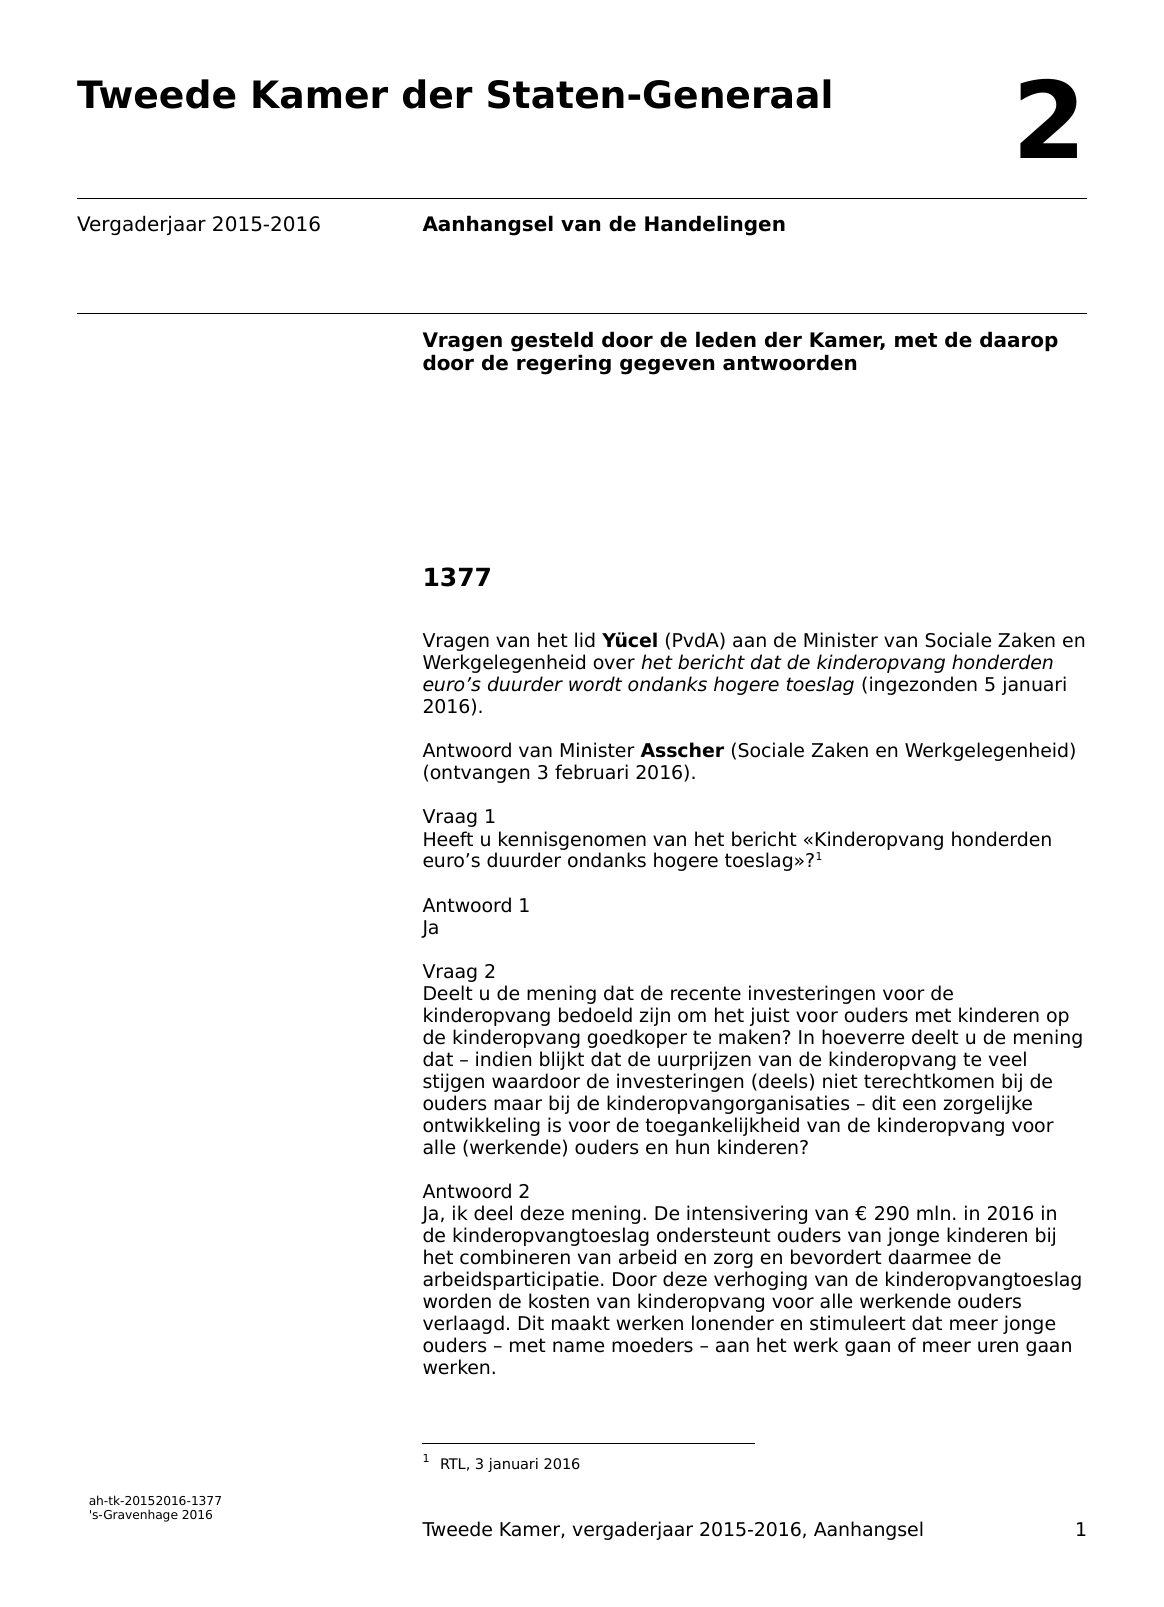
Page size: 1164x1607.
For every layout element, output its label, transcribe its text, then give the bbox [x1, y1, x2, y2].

text RTL, 3 januari 2016 [422, 1452, 1087, 1474]
text Antwoord van Minister Asscher (Sociale Zaken en Werkgelegenheid) (ontvangen 3 februari 2016). [422, 740, 1087, 784]
text Ja [422, 917, 1087, 938]
text 's-Gravenhage 2016 [88, 1508, 323, 1522]
table_cell Aanhangsel van de Handelingen [422, 199, 1087, 313]
table_header Tweede Kamer der Staten-Generaal [77, 59, 886, 198]
text 1377 [422, 563, 1087, 592]
table_cell Vragen gesteld door de leden der Kamer, met de daarop door de regering gegeven antwoorden [422, 314, 1087, 375]
table_header 2 [886, 59, 1087, 198]
text Vraag 1 [422, 806, 1087, 828]
table_cell [77, 314, 422, 375]
text Heeft u kennisgenomen van het bericht «Kinderopvang honderden euro’s duurder ondanks hogere toeslag»? [422, 828, 1087, 872]
table_cell Vergaderjaar 2015-2016 [77, 199, 422, 313]
text Ja, ik deel deze mening. De intensivering van € 290 mln. in 2016 in de kinderopvangtoeslag ondersteunt ouders van jonge kinderen bij het combineren van arbeid en zorg en bevordert daarmee de arbeidsparticipatie. Door deze verhoging van de kinderopvangtoeslag worden de kosten van kinderopvang voor alle werkende ouders verlaagd. Dit maakt werken lonender en stimuleert dat meer jonge ouders – met name moeders – aan het werk gaan of meer uren gaan werken. [422, 1203, 1087, 1378]
text Vragen van het lid Yücel (PvdA) aan de Minister van Sociale Zaken en Werkgelegenheid over het bericht dat de kinderopvang honderden euro’s duurder wordt ondanks hogere toeslag (ingezonden 5 januari 2016). [422, 630, 1087, 718]
text Antwoord 1 [422, 894, 1087, 917]
text Deelt u de mening dat de recente investeringen voor de kinderopvang bedoeld zijn om het juist voor ouders met kinderen op de kinderopvang goedkoper te maken? In hoeverre deelt u de mening dat – indien blijkt dat de uurprijzen van de kinderopvang te veel stijgen waardoor de investeringen (deels) niet terechtkomen bij de ouders maar bij de kinderopvangorganisaties – dit een zorgelijke ontwikkeling is voor de toegankelijkheid van de kinderopvang voor alle (werkende) ouders en hun kinderen? [422, 983, 1087, 1158]
text Vraag 2 [422, 961, 1087, 983]
text ah-tk-20152016-1377 [88, 1494, 323, 1508]
text Antwoord 2 [422, 1181, 1087, 1203]
